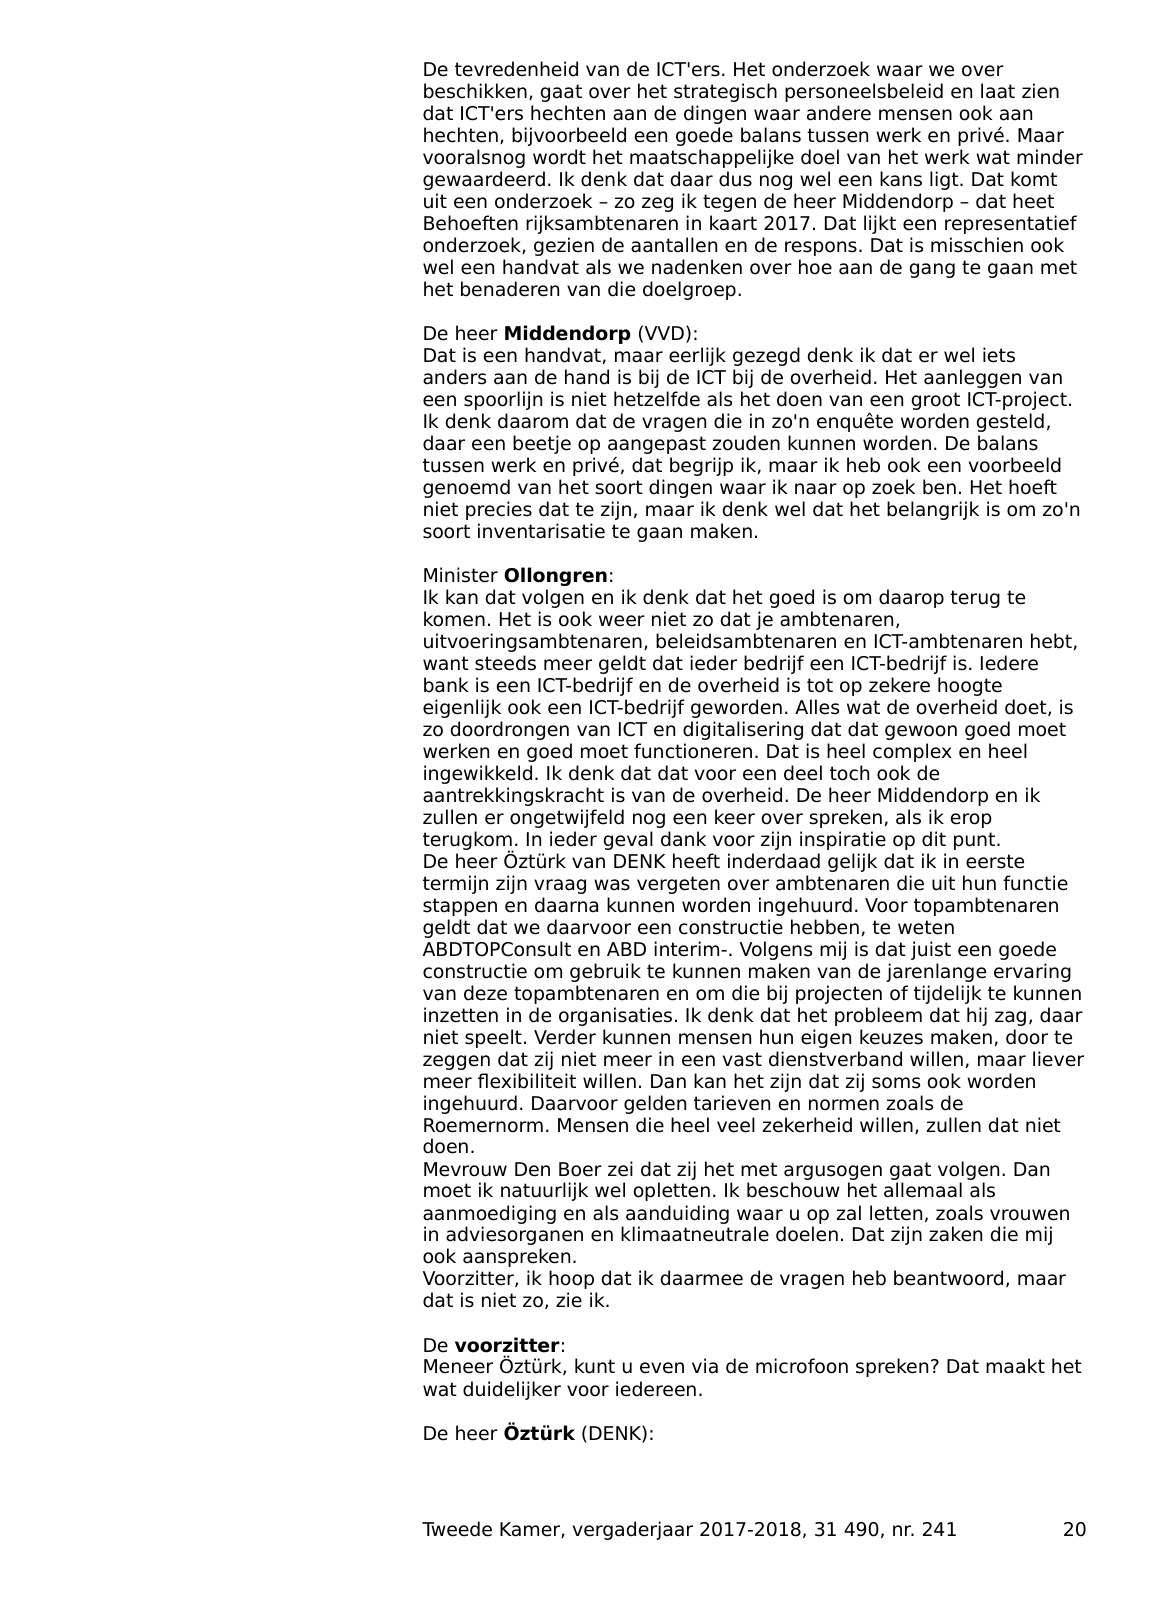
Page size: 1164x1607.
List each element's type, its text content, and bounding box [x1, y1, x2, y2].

text Mevrouw Den Boer zei dat zij het met argusogen gaat volgen. Dan moet ik natuurlijk wel opletten. Ik beschouw het allemaal als aanmoediging en als aanduiding waar u op zal letten, zoals vrouwen in adviesorganen en klimaatneutrale doelen. Dat zijn zaken die mij ook aanspreken. [422, 1158, 1087, 1268]
text De tevredenheid van de ICT'ers. Het onderzoek waar we over beschikken, gaat over het strategisch personeelsbeleid en laat zien dat ICT'ers hechten aan de dingen waar andere mensen ook aan hechten, bijvoorbeeld een goede balans tussen werk en privé. Maar vooralsnog wordt het maatschappelijke doel van het werk wat minder gewaardeerd. Ik denk dat daar dus nog wel een kans ligt. Dat komt uit een onderzoek – zo zeg ik tegen de heer Middendorp – dat heet Behoeften rijksambtenaren in kaart 2017. Dat lijkt een representatief onderzoek, gezien de aantallen en de respons. Dat is misschien ook wel een handvat als we nadenken over hoe aan de gang te gaan met het benaderen van die doelgroep. [422, 59, 1087, 301]
text Minister Ollongren: [422, 565, 1087, 587]
text De heer Öztürk (DENK): [422, 1423, 1087, 1444]
text De heer Middendorp (VVD): [422, 323, 1087, 345]
text Meneer Öztürk, kunt u even via de microfoon spreken? Dat maakt het wat duidelijker voor iedereen. [422, 1356, 1087, 1400]
text Dat is een handvat, maar eerlijk gezegd denk ik dat er wel iets anders aan de hand is bij de ICT bij de overheid. Het aanleggen van een spoorlijn is niet hetzelfde als het doen van een groot ICT-project. Ik denk daarom dat de vragen die in zo'n enquête worden gesteld, daar een beetje op aangepast zouden kunnen worden. De balans tussen werk en privé, dat begrijp ik, maar ik heb ook een voorbeeld genoemd van het soort dingen waar ik naar op zoek ben. Het hoeft niet precies dat te zijn, maar ik denk wel dat het belangrijk is om zo'n soort inventarisatie te gaan maken. [422, 345, 1087, 543]
text Voorzitter, ik hoop dat ik daarmee de vragen heb beantwoord, maar dat is niet zo, zie ik. [422, 1268, 1087, 1312]
text De voorzitter: [422, 1334, 1087, 1356]
text De heer Öztürk van DENK heeft inderdaad gelijk dat ik in eerste termijn zijn vraag was vergeten over ambtenaren die uit hun functie stappen en daarna kunnen worden ingehuurd. Voor topambtenaren geldt dat we daarvoor een constructie hebben, te weten ABDTOPConsult en ABD interim-. Volgens mij is dat juist een goede constructie om gebruik te kunnen maken van de jarenlange ervaring van deze topambtenaren en om die bij projecten of tijdelijk te kunnen inzetten in de organisaties. Ik denk dat het probleem dat hij zag, daar niet speelt. Verder kunnen mensen hun eigen keuzes maken, door te zeggen dat zij niet meer in een vast dienstverband willen, maar liever meer flexibiliteit willen. Dan kan het zijn dat zij soms ook worden ingehuurd. Daarvoor gelden tarieven en normen zoals de Roemernorm. Mensen die heel veel zekerheid willen, zullen dat niet doen. [422, 851, 1087, 1158]
text Ik kan dat volgen en ik denk dat het goed is om daarop terug te komen. Het is ook weer niet zo dat je ambtenaren, uitvoeringsambtenaren, beleidsambtenaren en ICT-ambtenaren hebt, want steeds meer geldt dat ieder bedrijf een ICT-bedrijf is. Iedere bank is een ICT-bedrijf en de overheid is tot op zekere hoogte eigenlijk ook een ICT-bedrijf geworden. Alles wat de overheid doet, is zo doordrongen van ICT en digitalisering dat dat gewoon goed moet werken en goed moet functioneren. Dat is heel complex en heel ingewikkeld. Ik denk dat dat voor een deel toch ook de aantrekkingskracht is van de overheid. De heer Middendorp en ik zullen er ongetwijfeld nog een keer over spreken, als ik erop terugkom. In ieder geval dank voor zijn inspiratie op dit punt. [422, 587, 1087, 851]
